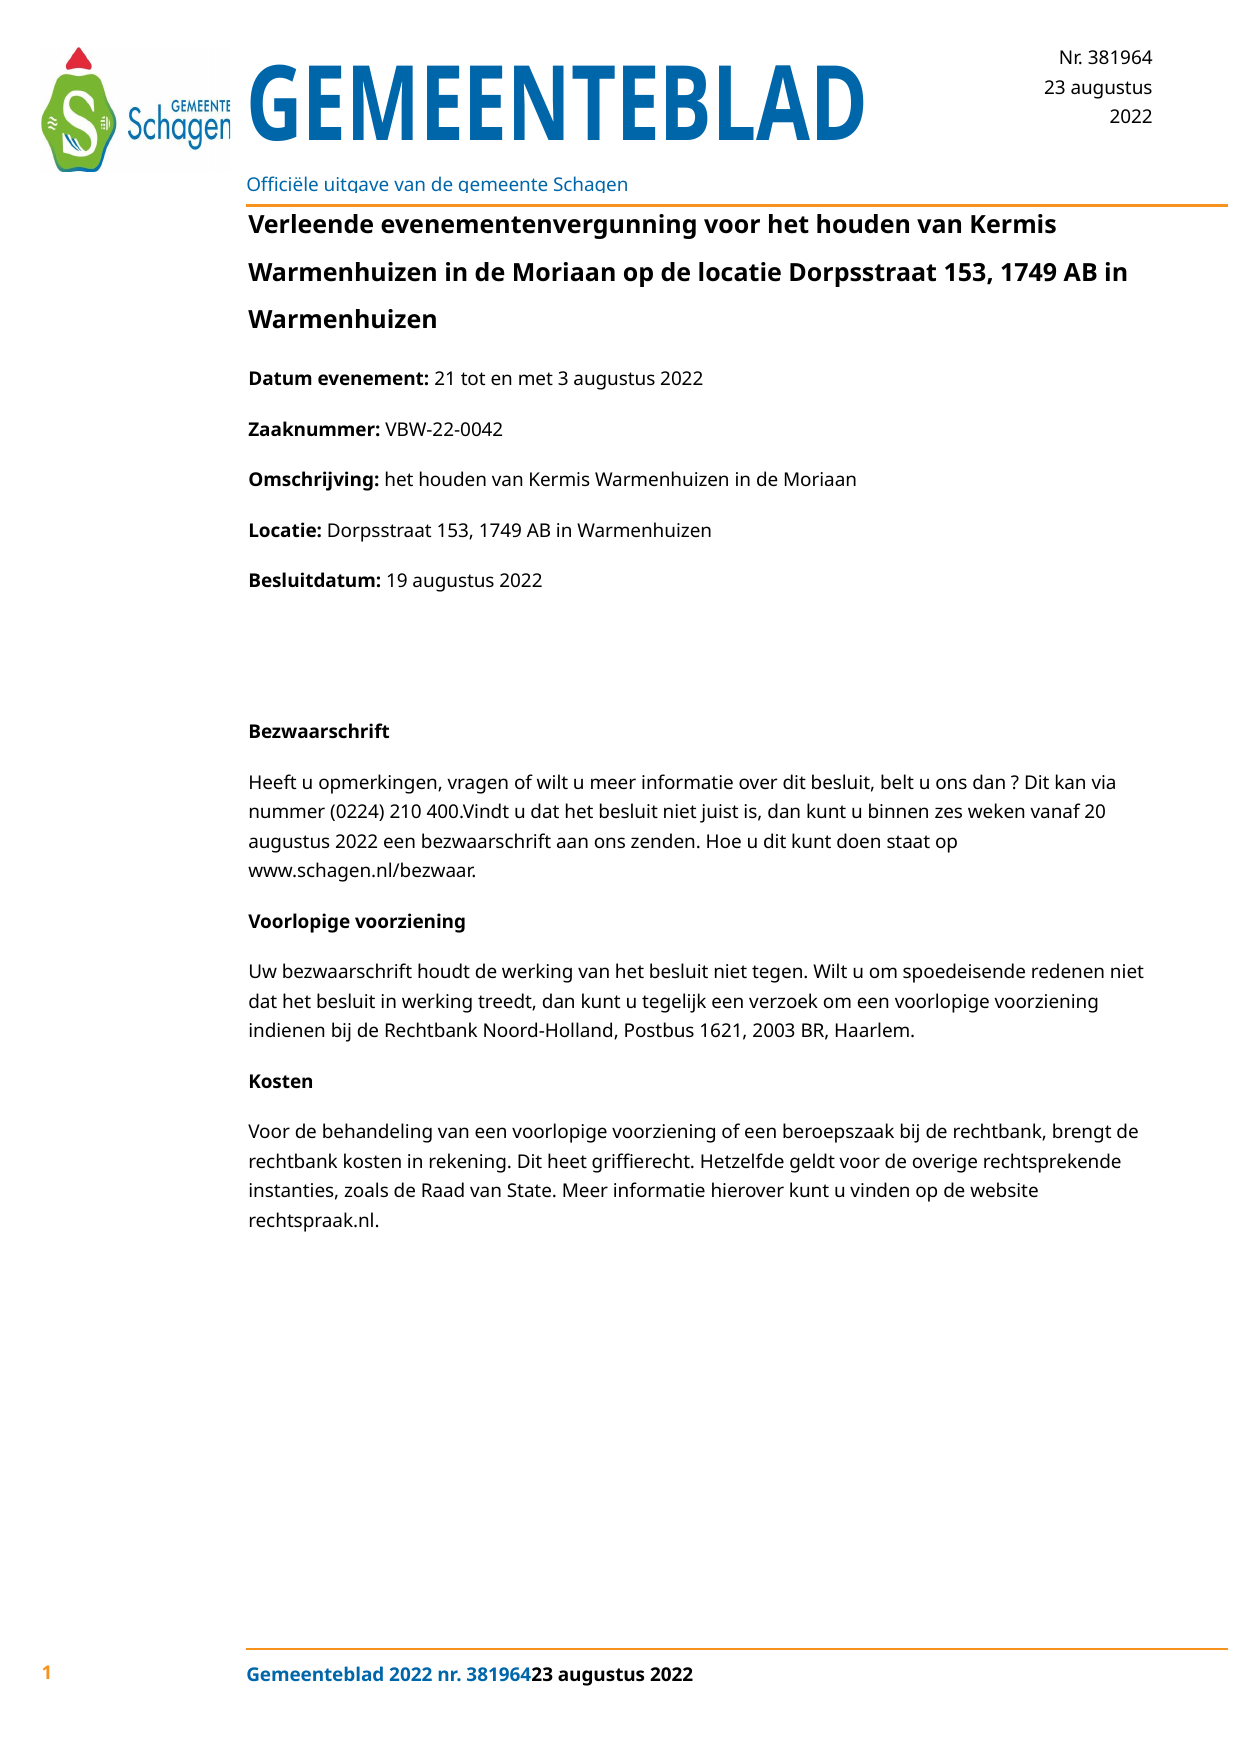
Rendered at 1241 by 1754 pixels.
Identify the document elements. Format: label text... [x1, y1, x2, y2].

text Voor de behandeling van een voorlopige voorziening of een beroepszaak bij de rechtbank, brengt de rechtbank kosten in rekening. Dit heet griffierecht. Hetzelfde geldt voor de overige rechtsprekende instanties, zoals de Raad van State. Meer informatie hierover kunt u vinden op de website rechtspraak.nl. [248, 1118, 1152, 1233]
picture [41, 47, 231, 172]
text Omschrijving: het houden van Kermis Warmenhuizen in de Moriaan [248, 466, 1152, 492]
text Zaaknummer: VBW-22-0042 [248, 416, 1152, 442]
text Verleende evenementenvergunning voor het houden van Kermis Warmenhuizen in de Moriaan op de locatie Dorpsstraat 153, 1749 AB in Warmenhuizen [248, 207, 1152, 336]
text Heeft u opmerkingen, vragen of wilt u meer informatie over dit besluit, belt u ons dan ? Dit kan via nummer (0224) 210 400.Vindt u dat het besluit niet juist is, dan kunt u binnen zes weken vanaf 20 augustus 2022 een bezwaarschrift aan ons zenden. Hoe u dit kunt doen staat op www.schagen.nl/bezwaar. [248, 769, 1152, 883]
text Datum evenement: 21 tot en met 3 augustus 2022 [248, 366, 1152, 391]
text Besluitdatum: 19 augustus 2022 [248, 567, 1152, 593]
text Voorlopige voorziening [248, 908, 1152, 934]
text Locatie: Dorpsstraat 153, 1749 AB in Warmenhuizen [248, 517, 1152, 542]
text Kosten [248, 1068, 1152, 1094]
text Uw bezwaarschrift houdt de werking van het besluit niet tegen. Wilt u om spoedeisende redenen niet dat het besluit in werking treedt, dan kunt u tegelijk een verzoek om een voorlopige voorziening indienen bij de Rechtbank Noord-Holland, Postbus 1621, 2003 BR, Haarlem. [248, 958, 1152, 1043]
text Bezwaarschrift [248, 718, 1152, 744]
